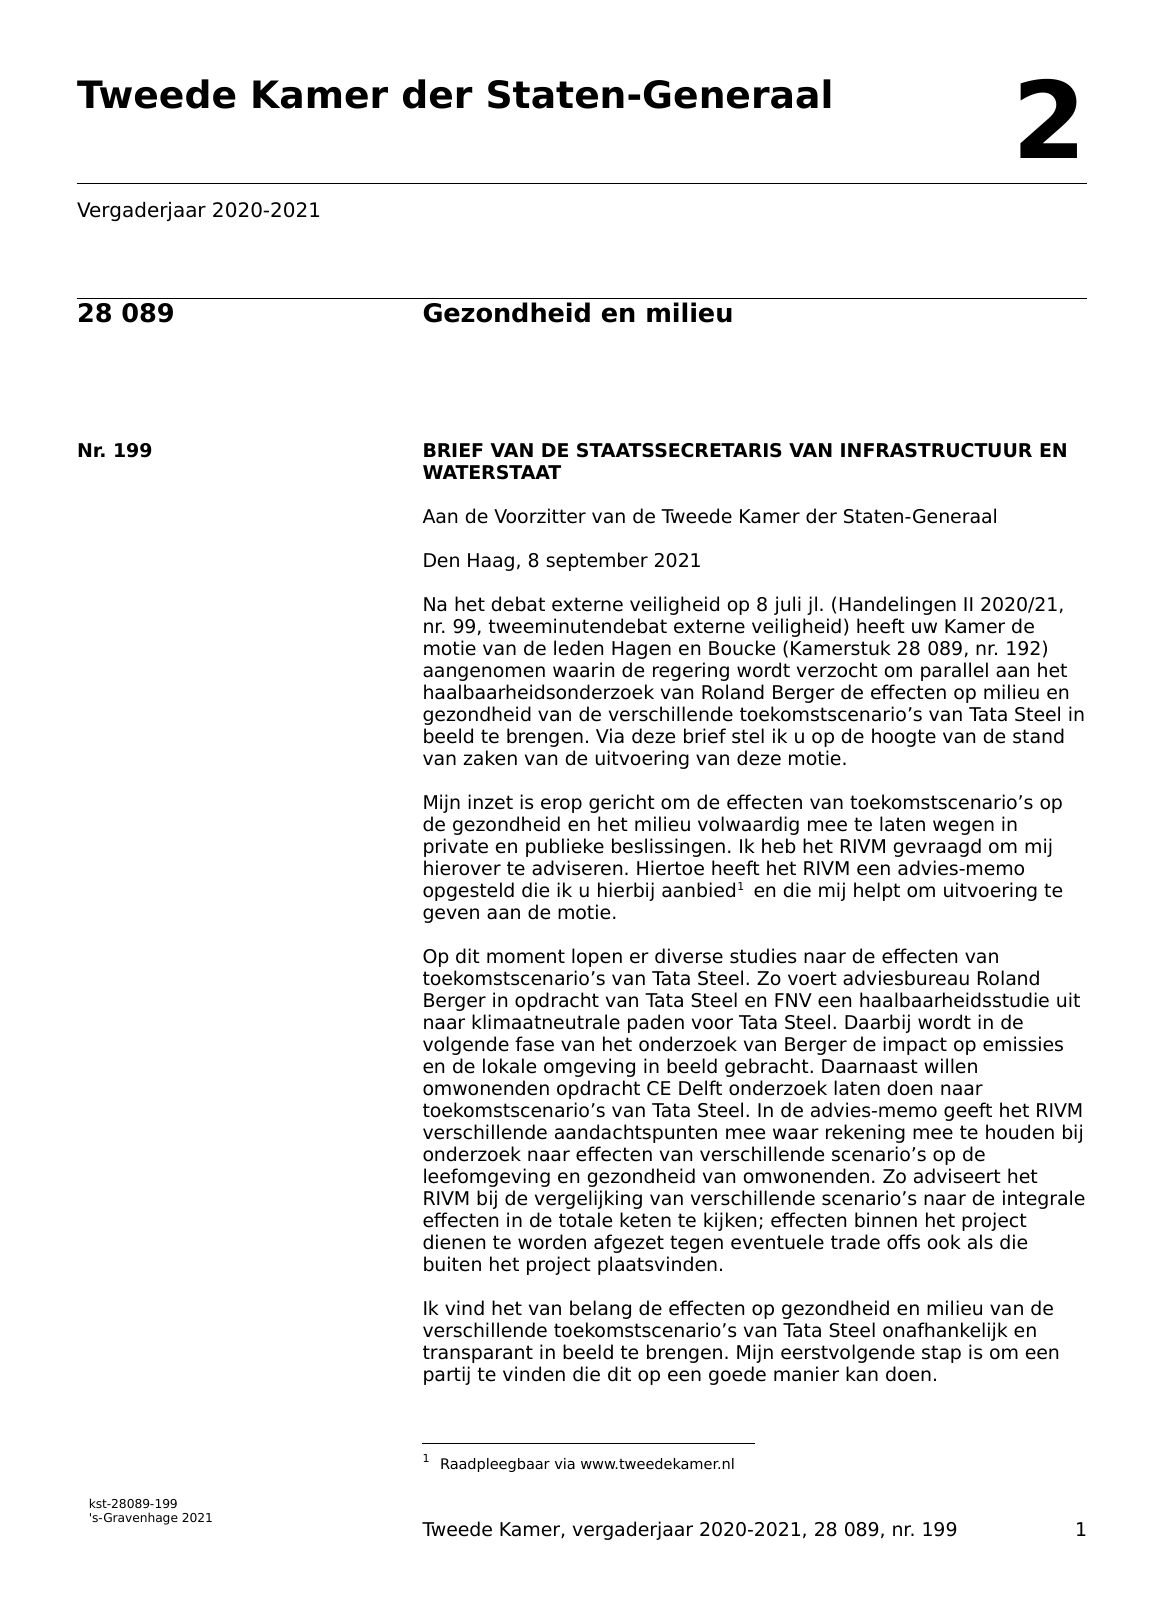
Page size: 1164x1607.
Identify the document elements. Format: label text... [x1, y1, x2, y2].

table_cell Vergaderjaar 2020-2021 [77, 184, 1087, 298]
text Raadpleegbaar via www.tweedekamer.nl [422, 1452, 1087, 1474]
table_header 2 [886, 59, 1087, 183]
text Op dit moment lopen er diverse studies naar de effecten van toekomstscenario’s van Tata Steel. Zo voert adviesbureau Roland Berger in opdracht van Tata Steel en FNV een haalbaarheidsstudie uit naar klimaatneutrale paden voor Tata Steel. Daarbij wordt in de volgende fase van het onderzoek van Berger de impact op emissies en de lokale omgeving in beeld gebracht. Daarnaast willen omwonenden opdracht CE Delft onderzoek laten doen naar toekomstscenario’s van Tata Steel. In de advies-memo geeft het RIVM verschillende aandachtspunten mee waar rekening mee te houden bij onderzoek naar effecten van verschillende scenario’s op de leefomgeving en gezondheid van omwonenden. Zo adviseert het RIVM bij de vergelijking van verschillende scenario’s naar de integrale effecten in de totale keten te kijken; effecten binnen het project dienen te worden afgezet tegen eventuele trade offs ook als die buiten het project plaatsvinden. [422, 946, 1087, 1276]
text kst-28089-199 [88, 1497, 323, 1511]
text Den Haag, 8 september 2021 [422, 550, 1087, 572]
text Na het debat externe veiligheid op 8 juli jl. (Handelingen II 2020/21, nr. 99, tweeminutendebat externe veiligheid) heeft uw Kamer de motie van de leden Hagen en Boucke (Kamerstuk 28 089, nr. 192) aangenomen waarin de regering wordt verzocht om parallel aan het haalbaarheidsonderzoek van Roland Berger de effecten op milieu en gezondheid van de verschillende toekomstscenario’s van Tata Steel in beeld te brengen. Via deze brief stel ik u op de hoogte van de stand van zaken van de uitvoering van deze motie. [422, 594, 1087, 770]
text Aan de Voorzitter van de Tweede Kamer der Staten-Generaal [422, 506, 1087, 528]
subtitle 28 089 Gezondheid en milieu [77, 299, 1087, 329]
text Mijn inzet is erop gericht om de effecten van toekomstscenario’s op de gezondheid en het milieu volwaardig mee te laten wegen in private en publieke beslissingen. Ik heb het RIVM gevraagd om mij hierover te adviseren. Hiertoe heeft het RIVM een advies-memo opgesteld die ik u hierbij aanbied en die mij helpt om uitvoering te geven aan de motie. [422, 792, 1087, 924]
text 's-Gravenhage 2021 [88, 1511, 323, 1525]
table_header Tweede Kamer der Staten-Generaal [77, 59, 886, 183]
text Ik vind het van belang de effecten op gezondheid en milieu van de verschillende toekomstscenario’s van Tata Steel onafhankelijk en transparant in beeld te brengen. Mijn eerstvolgende stap is om een partij te vinden die dit op een goede manier kan doen. [422, 1298, 1087, 1386]
subtitle Nr. 199 BRIEF VAN DE STAATSSECRETARIS VAN INFRASTRUCTUUR EN WATERSTAAT [77, 440, 1087, 484]
